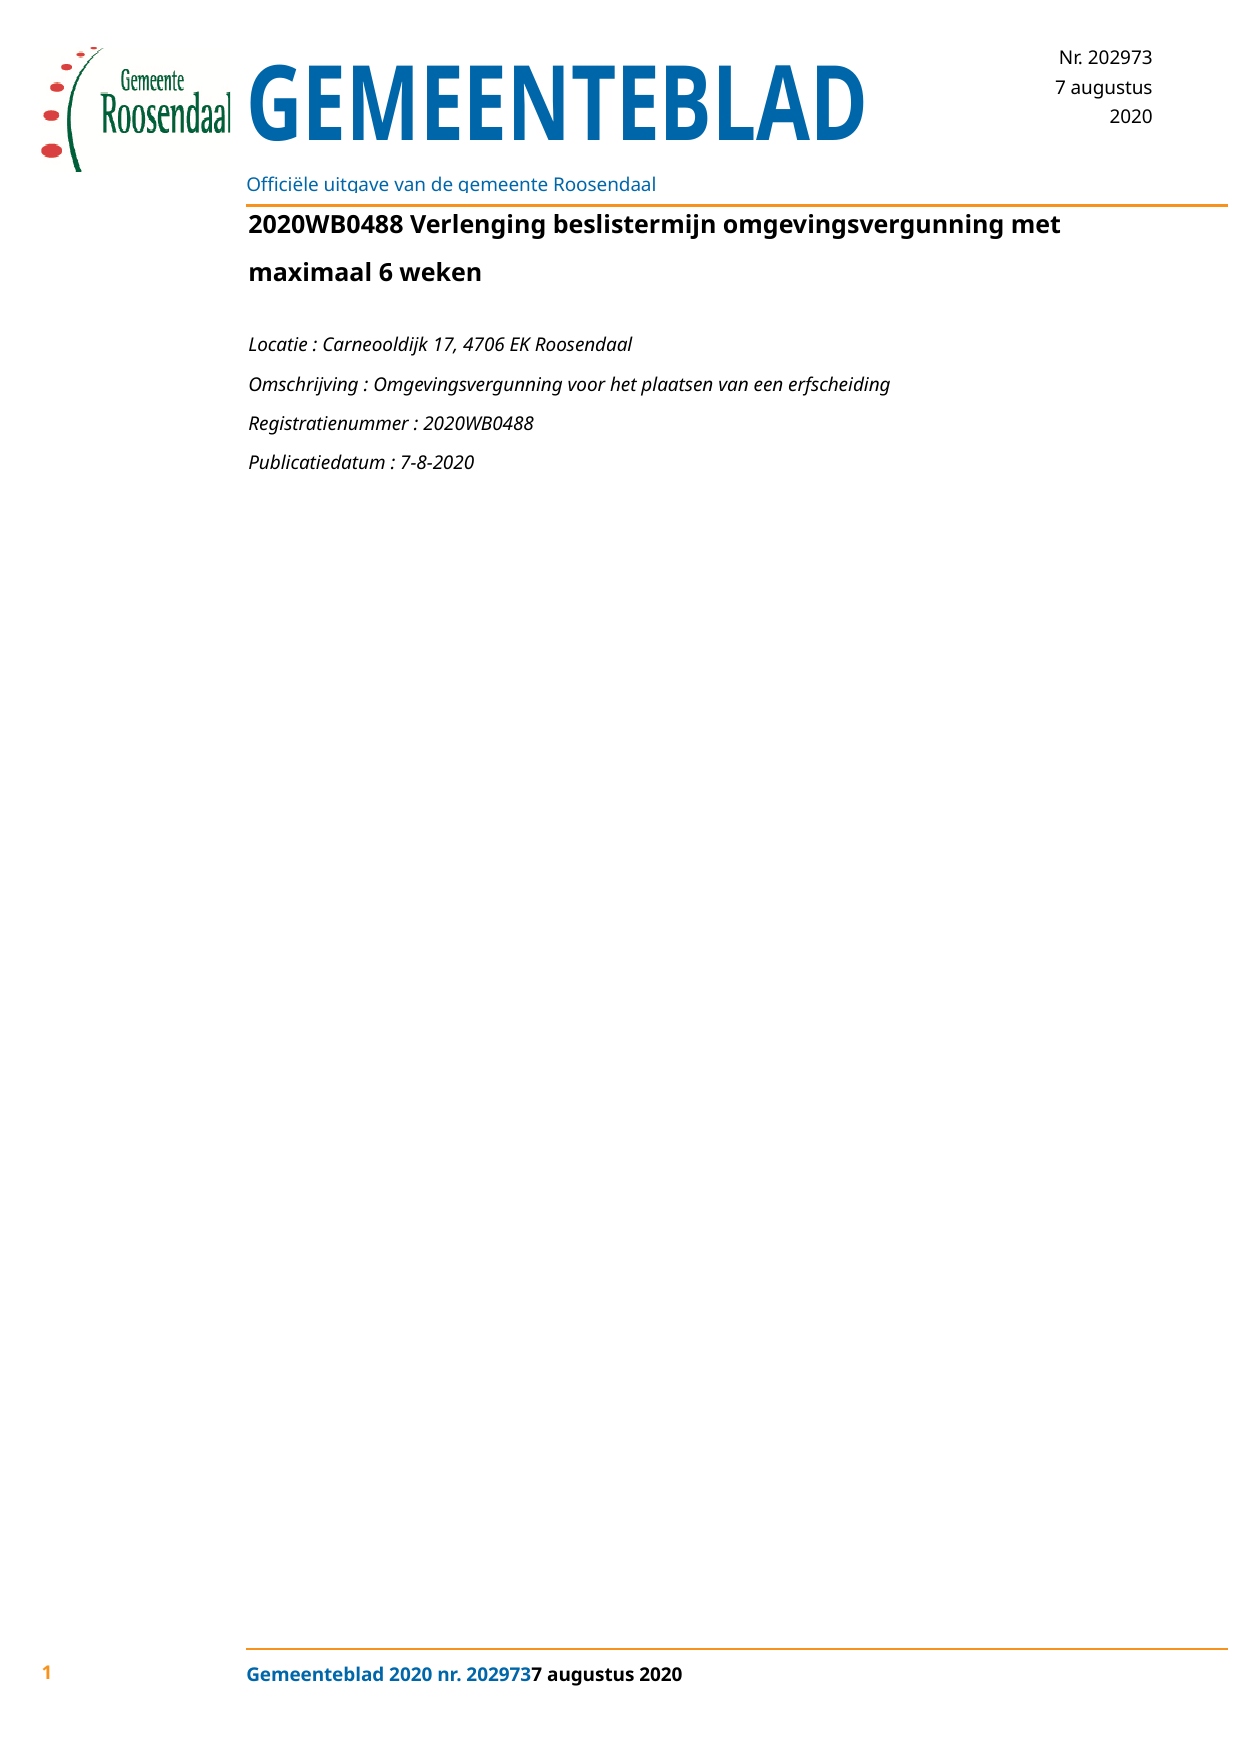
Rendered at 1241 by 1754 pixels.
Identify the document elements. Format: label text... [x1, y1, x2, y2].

text 2020WB0488 Verlenging beslistermijn omgevingsvergunning met maximaal 6 weken [248, 207, 1152, 288]
text Locatie : Carneooldijk 17, 4706 EK Roosendaal [248, 331, 1152, 357]
text Omschrijving : Omgevingsvergunning voor het plaatsen van een erfscheiding [248, 371, 1152, 396]
picture [41, 47, 231, 172]
text Registratienummer : 2020WB0488 [248, 410, 1152, 436]
text Publicatiedatum : 7-8-2020 [248, 449, 1152, 475]
